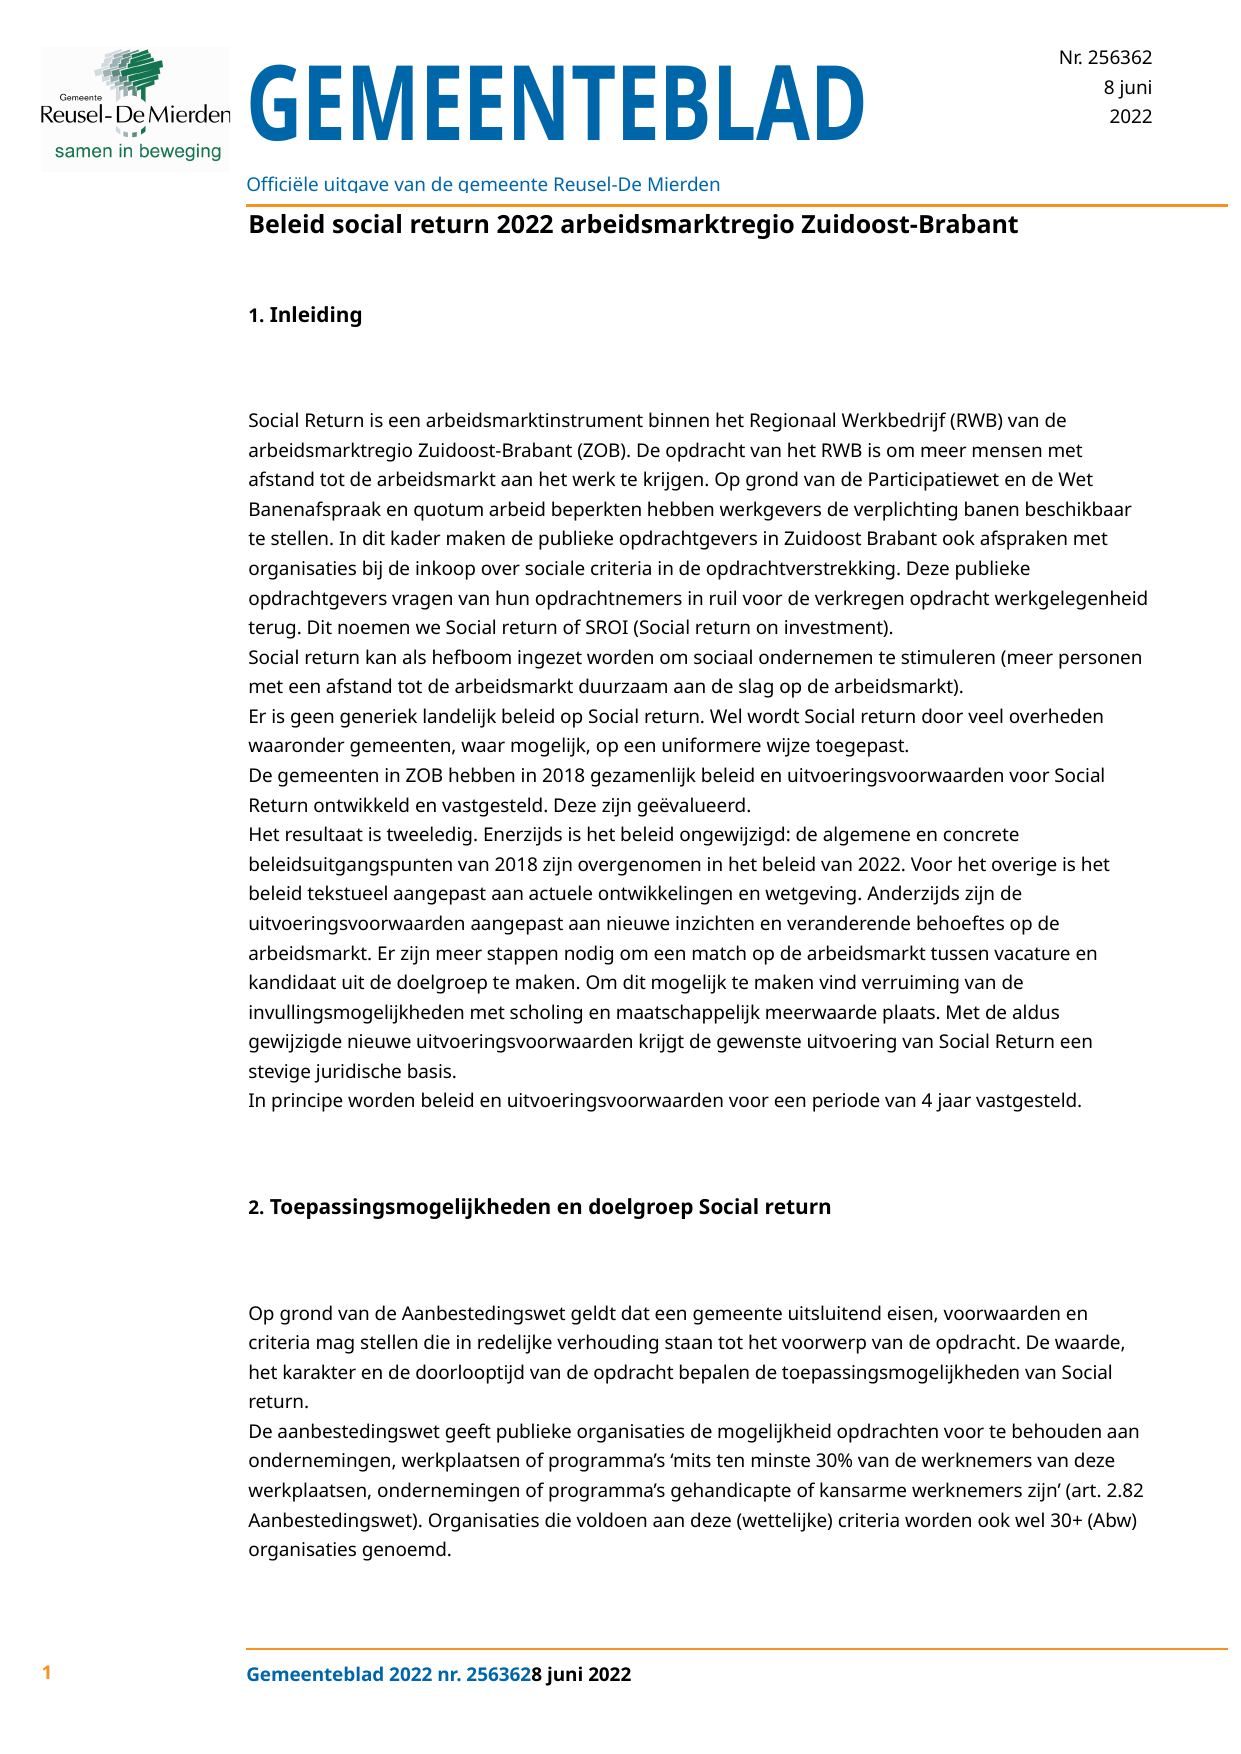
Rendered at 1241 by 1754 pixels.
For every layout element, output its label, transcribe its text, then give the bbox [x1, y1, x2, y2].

text 2. Toepassingsmogelijkheden en doelgroep Social return [248, 1192, 1152, 1221]
text Het resultaat is tweeledig. Enerzijds is het beleid ongewijzigd: de algemene en concrete beleidsuitgangspunten van 2018 zijn overgenomen in het beleid van 2022. Voor het overige is het beleid tekstueel aangepast aan actuele ontwikkelingen en wetgeving. Anderzijds zijn de uitvoeringsvoorwaarden aangepast aan nieuwe inzichten en veranderende behoeftes op de arbeidsmarkt. Er zijn meer stappen nodig om een match op de arbeidsmarkt tussen vacature en kandidaat uit de doelgroep te maken. Om dit mogelijk te maken vind verruiming van de invullingsmogelijkheden met scholing en maatschappelijk meerwaarde plaats. Met de aldus gewijzigde nieuwe uitvoeringsvoorwaarden krijgt de gewenste uitvoering van Social Return een stevige juridische basis. [248, 821, 1152, 1084]
text De aanbestedingswet geeft publieke organisaties de mogelijkheid opdrachten voor te behouden aan ondernemingen, werkplaatsen of programma’s ‘mits ten minste 30% van de werknemers van deze werkplaatsen, ondernemingen of programma’s gehandicapte of kansarme werknemers zijn’ (art. 2.82 Aanbestedingswet). Organisaties die voldoen aan deze (wettelijke) criteria worden ook wel 30+ (Abw) organisaties genoemd. [248, 1418, 1152, 1562]
text Op grond van de Aanbestedingswet geldt dat een gemeente uitsluitend eisen, voorwaarden en criteria mag stellen die in redelijke verhouding staan tot het voorwerp van de opdracht. De waarde, het karakter en de doorlooptijd van de opdracht bepalen de toepassingsmogelijkheden van Social return. [248, 1300, 1152, 1414]
text Er is geen generiek landelijk beleid op Social return. Wel wordt Social return door veel overheden waaronder gemeenten, waar mogelijk, op een uniformere wijze toegepast. [248, 703, 1152, 758]
text Beleid social return 2022 arbeidsmarktregio Zuidoost-Brabant [248, 207, 1152, 241]
text 1. Inleiding [248, 300, 1152, 328]
text Social return kan als hefboom ingezet worden om sociaal ondernemen te stimuleren (meer personen met een afstand tot de arbeidsmarkt duurzaam aan de slag op de arbeidsmarkt). [248, 644, 1152, 699]
picture [41, 47, 231, 172]
text De gemeenten in ZOB hebben in 2018 gezamenlijk beleid en uitvoeringsvoorwaarden voor Social Return ontwikkeld en vastgesteld. Deze zijn geëvalueerd. [248, 762, 1152, 817]
text In principe worden beleid en uitvoeringsvoorwaarden voor een periode van 4 jaar vastgesteld. [248, 1088, 1152, 1113]
text Social Return is een arbeidsmarktinstrument binnen het Regionaal Werkbedrijf (RWB) van de arbeidsmarktregio Zuidoost-Brabant (ZOB). De opdracht van het RWB is om meer mensen met afstand tot de arbeidsmarkt aan het werk te krijgen. Op grond van de Participatiewet en de Wet Banenafspraak en quotum arbeid beperkten hebben werkgevers de verplichting banen beschikbaar te stellen. In dit kader maken de publieke opdrachtgevers in Zuidoost Brabant ook afspraken met organisaties bij de inkoop over sociale criteria in de opdrachtverstrekking. Deze publieke opdrachtgevers vragen van hun opdrachtnemers in ruil voor de verkregen opdracht werkgelegenheid terug. Dit noemen we Social return of SROI (Social return on investment). [248, 407, 1152, 640]
